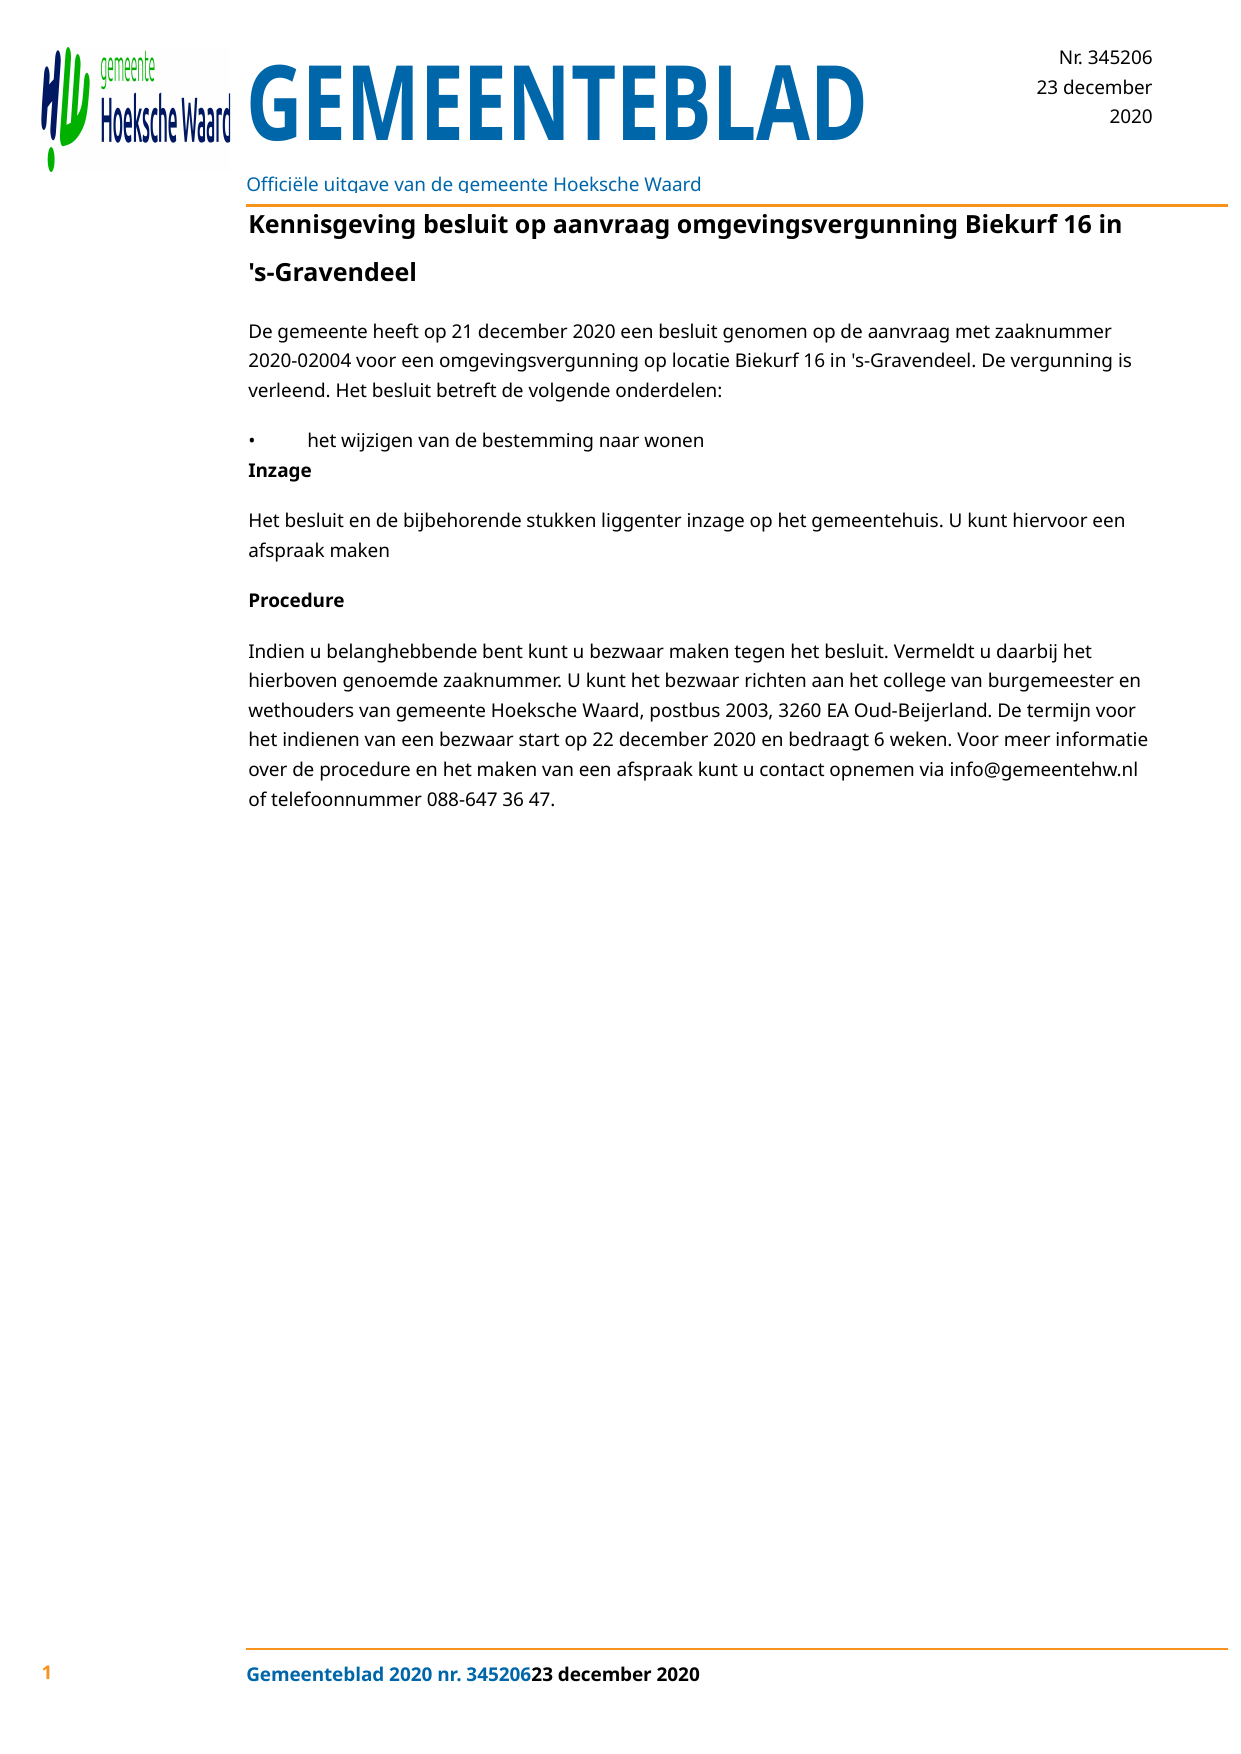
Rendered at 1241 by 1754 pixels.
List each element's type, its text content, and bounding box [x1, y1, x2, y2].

picture [41, 47, 231, 172]
text Indien u belanghebbende bent kunt u bezwaar maken tegen het besluit. Vermeldt u daarbij het hierboven genoemde zaaknummer. U kunt het bezwaar richten aan het college van burgemeester en wethouders van gemeente Hoeksche Waard, postbus 2003, 3260 EA Oud-Beijerland. De termijn voor het indienen van een bezwaar start op 22 december 2020 en bedraagt 6 weken. Voor meer informatie over de procedure en het maken van een afspraak kunt u contact opnemen via info@gemeentehw.nl of telefoonnummer 088-647 36 47. [248, 638, 1152, 812]
list het wijzigen van de bestemming naar wonen [248, 427, 1152, 453]
text Kennisgeving besluit op aanvraag omgevingsvergunning Biekurf 16 in 's-Gravendeel [248, 207, 1152, 288]
text Het besluit en de bijbehorende stukken liggenter inzage op het gemeentehuis. U kunt hiervoor een afspraak maken [248, 507, 1152, 563]
text De gemeente heeft op 21 december 2020 een besluit genomen op de aanvraag met zaaknummer 2020-02004 voor een omgevingsvergunning op locatie Biekurf 16 in 's-Gravendeel. De vergunning is verleend. Het besluit betreft de volgende onderdelen: [248, 318, 1152, 403]
text Procedure [248, 587, 1152, 613]
text Inzage [248, 457, 1152, 483]
